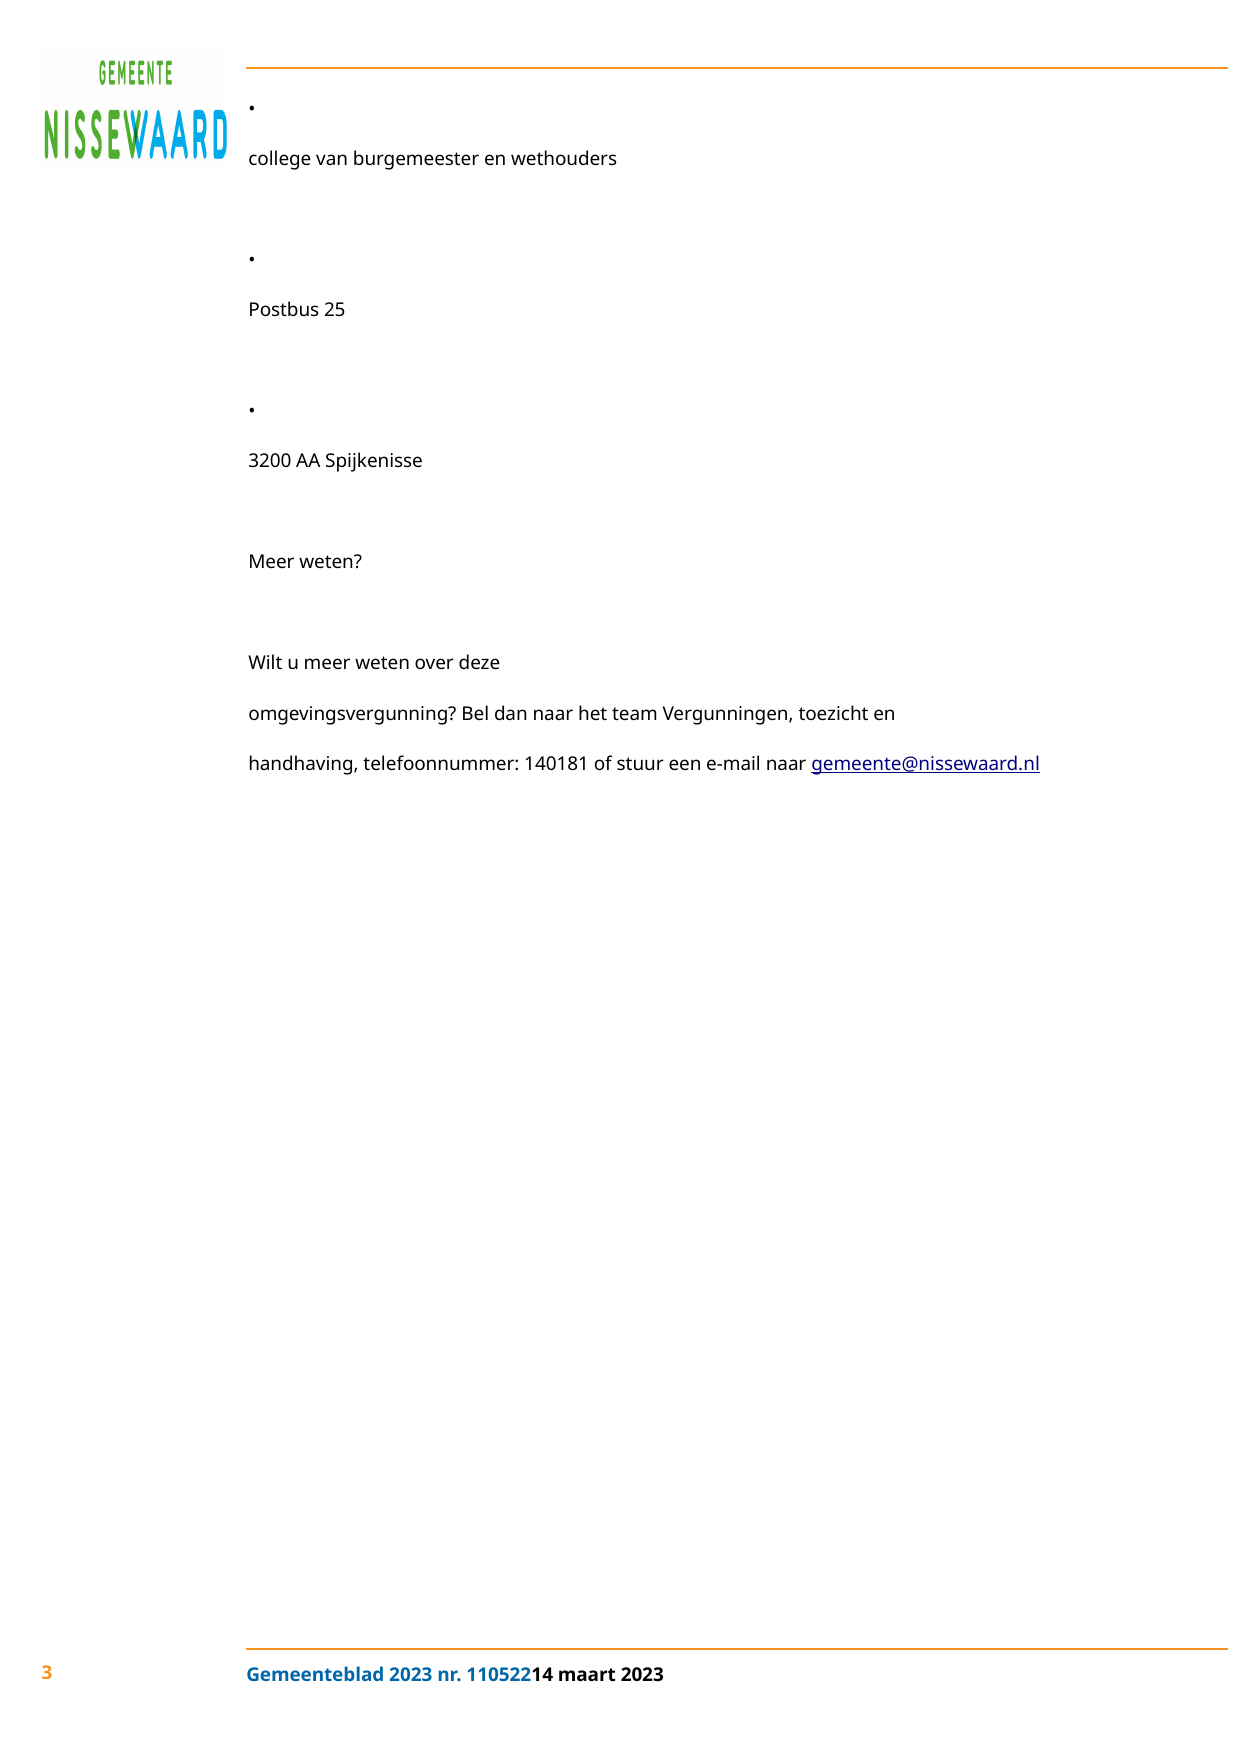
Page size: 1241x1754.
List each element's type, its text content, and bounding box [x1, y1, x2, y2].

picture [41, 47, 231, 172]
text college van burgemeester en wethouders [248, 145, 1152, 171]
text • [248, 95, 1152, 121]
text • [248, 397, 1152, 423]
text omgevingsvergunning? Bel dan naar het team Vergunningen, toezicht en [248, 700, 1152, 726]
text Wilt u meer weten over deze [248, 649, 1152, 675]
text Postbus 25 [248, 296, 1152, 322]
text handhaving, telefoonnummer: 140181 of stuur een e-mail naar gemeente@nissewaard.nl [248, 750, 1152, 776]
text Meer weten? [248, 548, 1152, 574]
text 3200 AA Spijkenisse [248, 448, 1152, 473]
text • [248, 246, 1152, 272]
